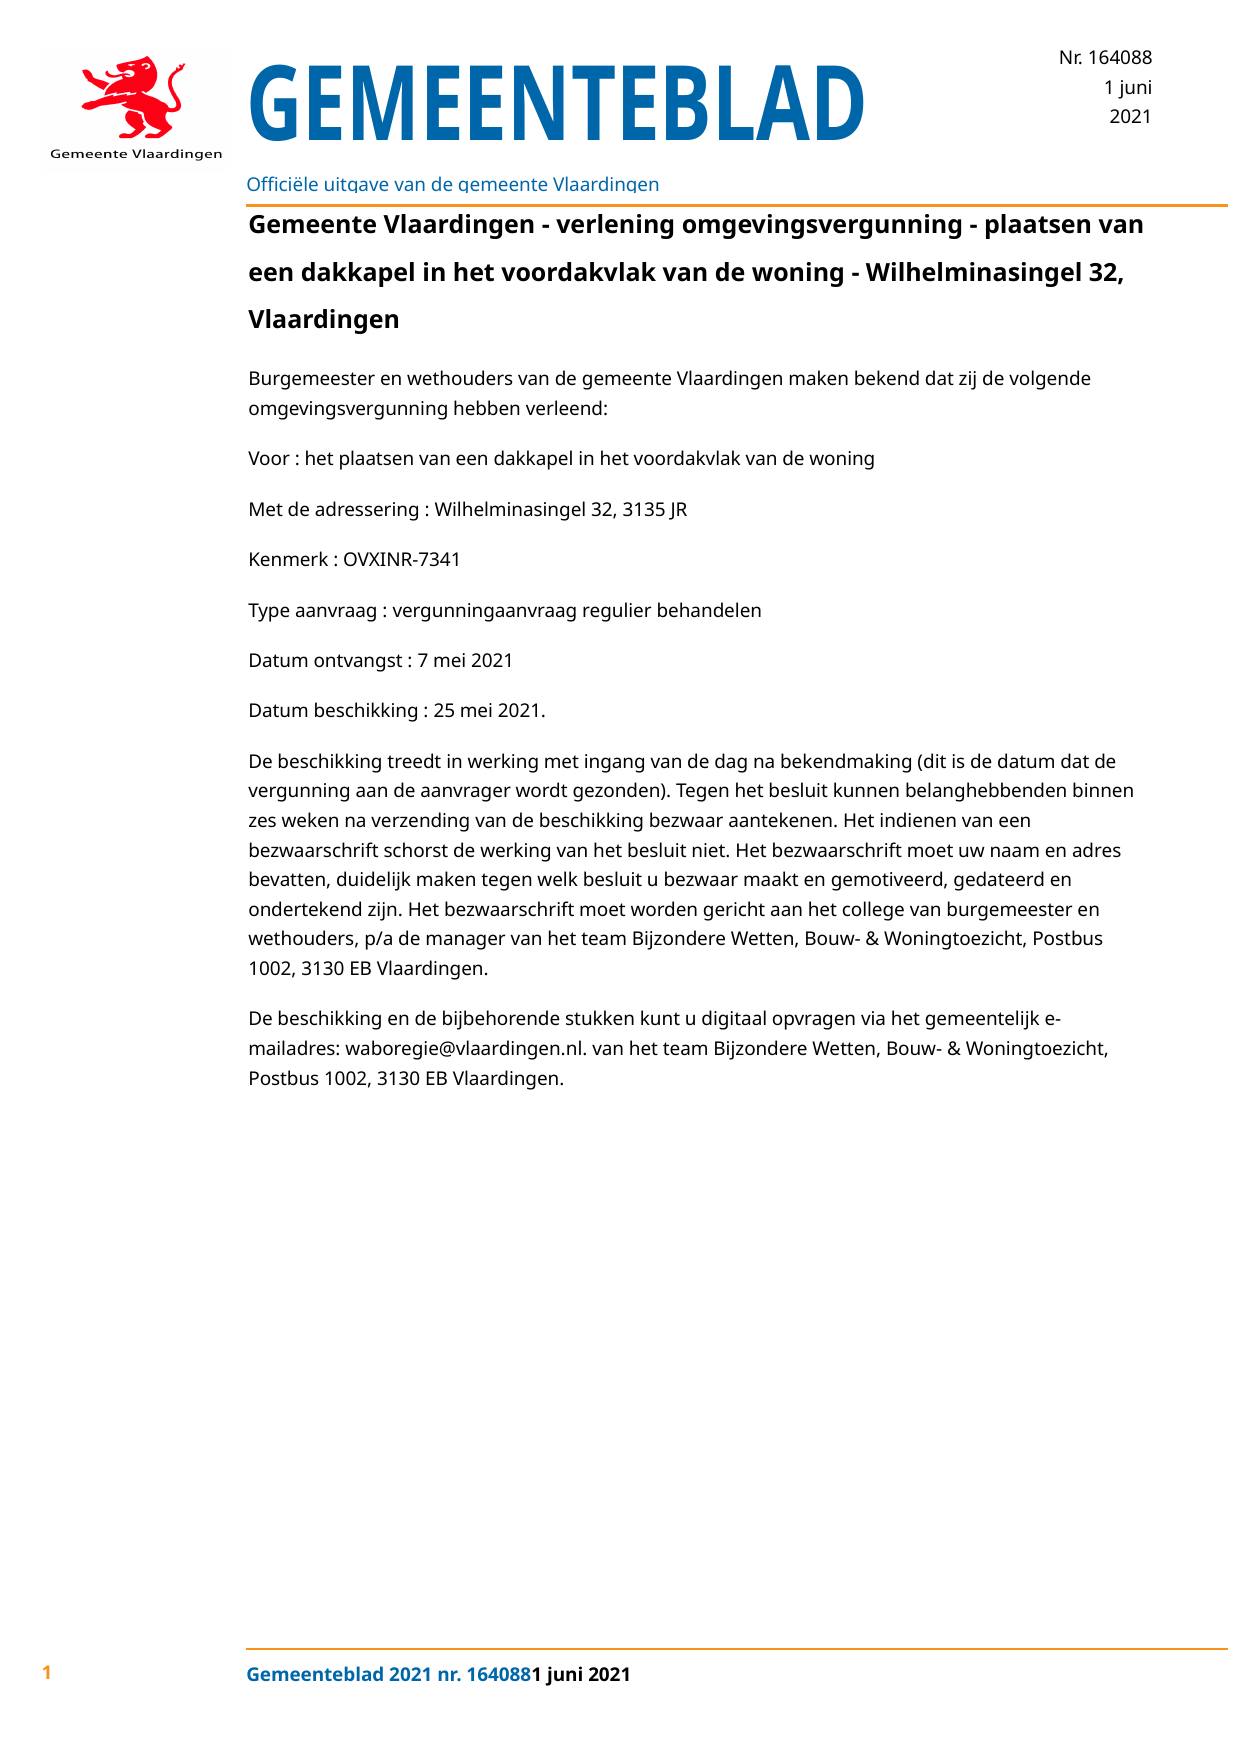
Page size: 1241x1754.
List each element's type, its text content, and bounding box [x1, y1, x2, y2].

text Datum ontvangst : 7 mei 2021 [248, 647, 1152, 673]
text Met de adressering : Wilhelminasingel 32, 3135 JR [248, 496, 1152, 522]
text Voor : het plaatsen van een dakkapel in het voordakvlak van de woning [248, 446, 1152, 471]
text Type aanvraag : vergunningaanvraag regulier behandelen [248, 597, 1152, 622]
text Datum beschikking : 25 mei 2021. [248, 698, 1152, 723]
picture [41, 47, 231, 172]
text De beschikking en de bijbehorende stukken kunt u digitaal opvragen via het gemeentelijk e-mailadres: waboregie@vlaardingen.nl. van het team Bijzondere Wetten, Bouw- & Woningtoezicht, Postbus 1002, 3130 EB Vlaardingen. [248, 1006, 1152, 1090]
text Gemeente Vlaardingen - verlening omgevingsvergunning - plaatsen van een dakkapel in het voordakvlak van de woning - Wilhelminasingel 32, Vlaardingen [248, 207, 1152, 336]
text De beschikking treedt in werking met ingang van de dag na bekendmaking (dit is de datum dat de vergunning aan de aanvrager wordt gezonden). Tegen het besluit kunnen belanghebbenden binnen zes weken na verzending van de beschikking bezwaar aantekenen. Het indienen van een bezwaarschrift schorst de werking van het besluit niet. Het bezwaarschrift moet uw naam en adres bevatten, duidelijk maken tegen welk besluit u bezwaar maakt en gemotiveerd, gedateerd en ondertekend zijn. Het bezwaarschrift moet worden gericht aan het college van burgemeester en wethouders, p/a de manager van het team Bijzondere Wetten, Bouw- & Woningtoezicht, Postbus 1002, 3130 EB Vlaardingen. [248, 748, 1152, 981]
text Burgemeester en wethouders van de gemeente Vlaardingen maken bekend dat zij de volgende omgevingsvergunning hebben verleend: [248, 366, 1152, 421]
text Kenmerk : OVXINR-7341 [248, 546, 1152, 572]
